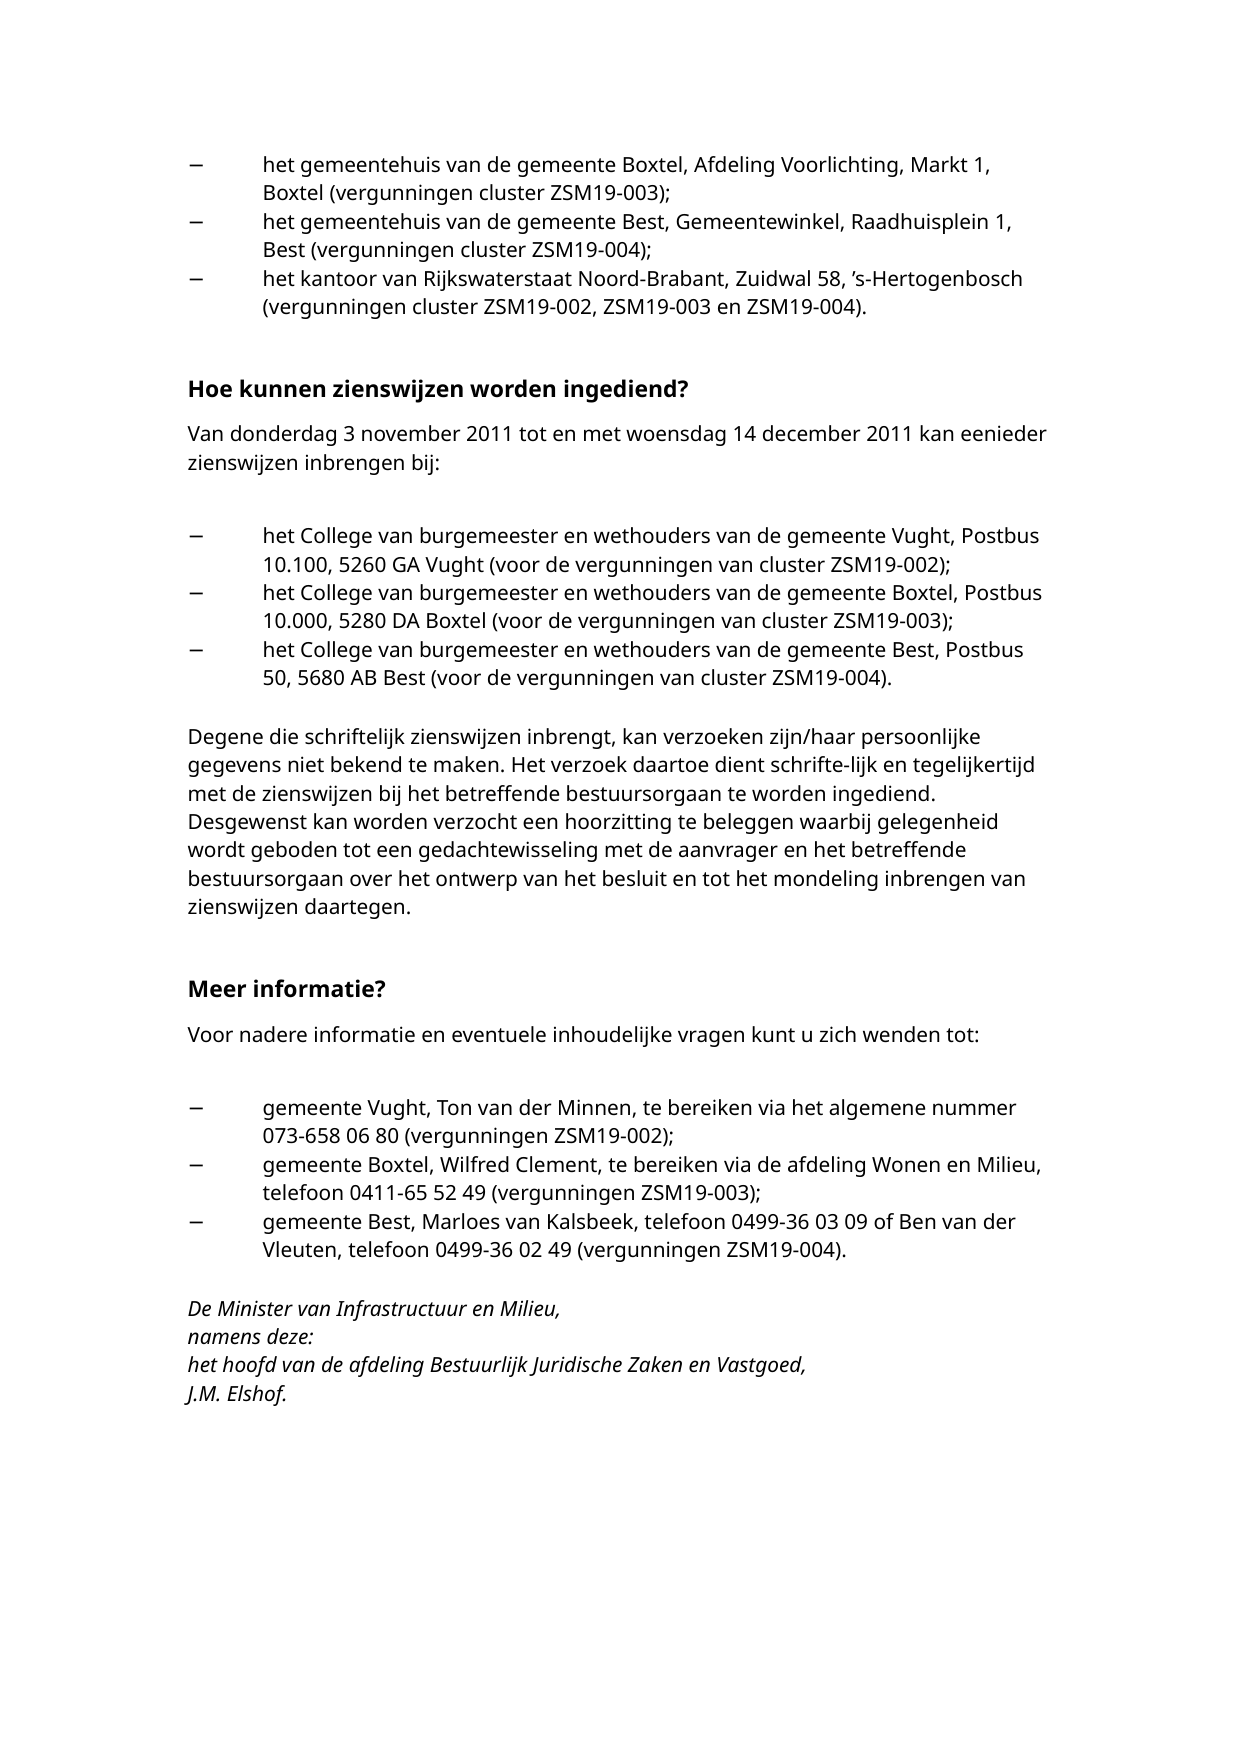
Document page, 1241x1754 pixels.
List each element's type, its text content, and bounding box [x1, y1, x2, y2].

text namens deze: [187, 1322, 1053, 1351]
list gemeente Vught, Ton van der Minnen, te bereiken via het algemene nummer 073-658 06 80 (vergunningen ZSM19-002); [187, 1093, 1053, 1150]
text Voor nadere informatie en eventuele inhoudelijke vragen kunt u zich wenden tot: [187, 1020, 1053, 1048]
subtitle Meer informatie? [187, 973, 1053, 1005]
list gemeente Best, Marloes van Kalsbeek, telefoon 0499-36 03 09 of Ben van der Vleuten, telefoon 0499-36 02 49 (vergunningen ZSM19-004). [187, 1207, 1053, 1264]
list gemeente Boxtel, Wilfred Clement, te bereiken via de afdeling Wonen en Milieu, telefoon 0411-65 52 49 (vergunningen ZSM19-003); [187, 1150, 1053, 1207]
text het hoofd van de afdeling Bestuurlijk Juridische Zaken en Vastgoed, [187, 1351, 1053, 1379]
text Degene die schriftelijk zienswijzen inbrengt, kan verzoeken zijn/haar persoonlijke gegevens niet bekend te maken. Het verzoek daartoe dient schrifte-lijk en tegelijkertijd met de zienswijzen bij het betreffende bestuursorgaan te worden ingediend. Desgewenst kan worden verzocht een hoorzitting te beleggen waarbij gelegenheid wordt geboden tot een gedachtewisseling met de aanvrager en het betreffende bestuursorgaan over het ontwerp van het besluit en tot het mondeling inbrengen van zienswijzen daartegen. [187, 722, 1053, 921]
list het gemeentehuis van de gemeente Best, Gemeentewinkel, Raadhuisplein 1, Best (vergunningen cluster ZSM19-004); [187, 207, 1053, 264]
list het kantoor van Rijkswaterstaat Noord-Brabant, Zuidwal 58, ’s-Hertogenbosch (vergunningen cluster ZSM19-002, ZSM19-003 en ZSM19-004). [187, 264, 1053, 321]
text J.M. Elshof. [187, 1379, 1053, 1407]
subtitle Hoe kunnen zienswijzen worden ingediend? [187, 373, 1053, 404]
text Van donderdag 3 november 2011 tot en met woensdag 14 december 2011 kan eenieder zienswijzen inbrengen bij: [187, 419, 1053, 476]
list het College van burgemeester en wethouders van de gemeente Vught, Postbus 10.100, 5260 GA Vught (voor de vergunningen van cluster ZSM19-002); [187, 521, 1053, 578]
list het gemeentehuis van de gemeente Boxtel, Afdeling Voorlichting, Markt 1, Boxtel (vergunningen cluster ZSM19-003); [187, 150, 1053, 207]
list het College van burgemeester en wethouders van de gemeente Boxtel, Postbus 10.000, 5280 DA Boxtel (voor de vergunningen van cluster ZSM19-003); [187, 578, 1053, 635]
list het College van burgemeester en wethouders van de gemeente Best, Postbus 50, 5680 AB Best (voor de vergunningen van cluster ZSM19-004). [187, 635, 1053, 692]
text De Minister van Infrastructuur en Milieu, [187, 1294, 1053, 1322]
